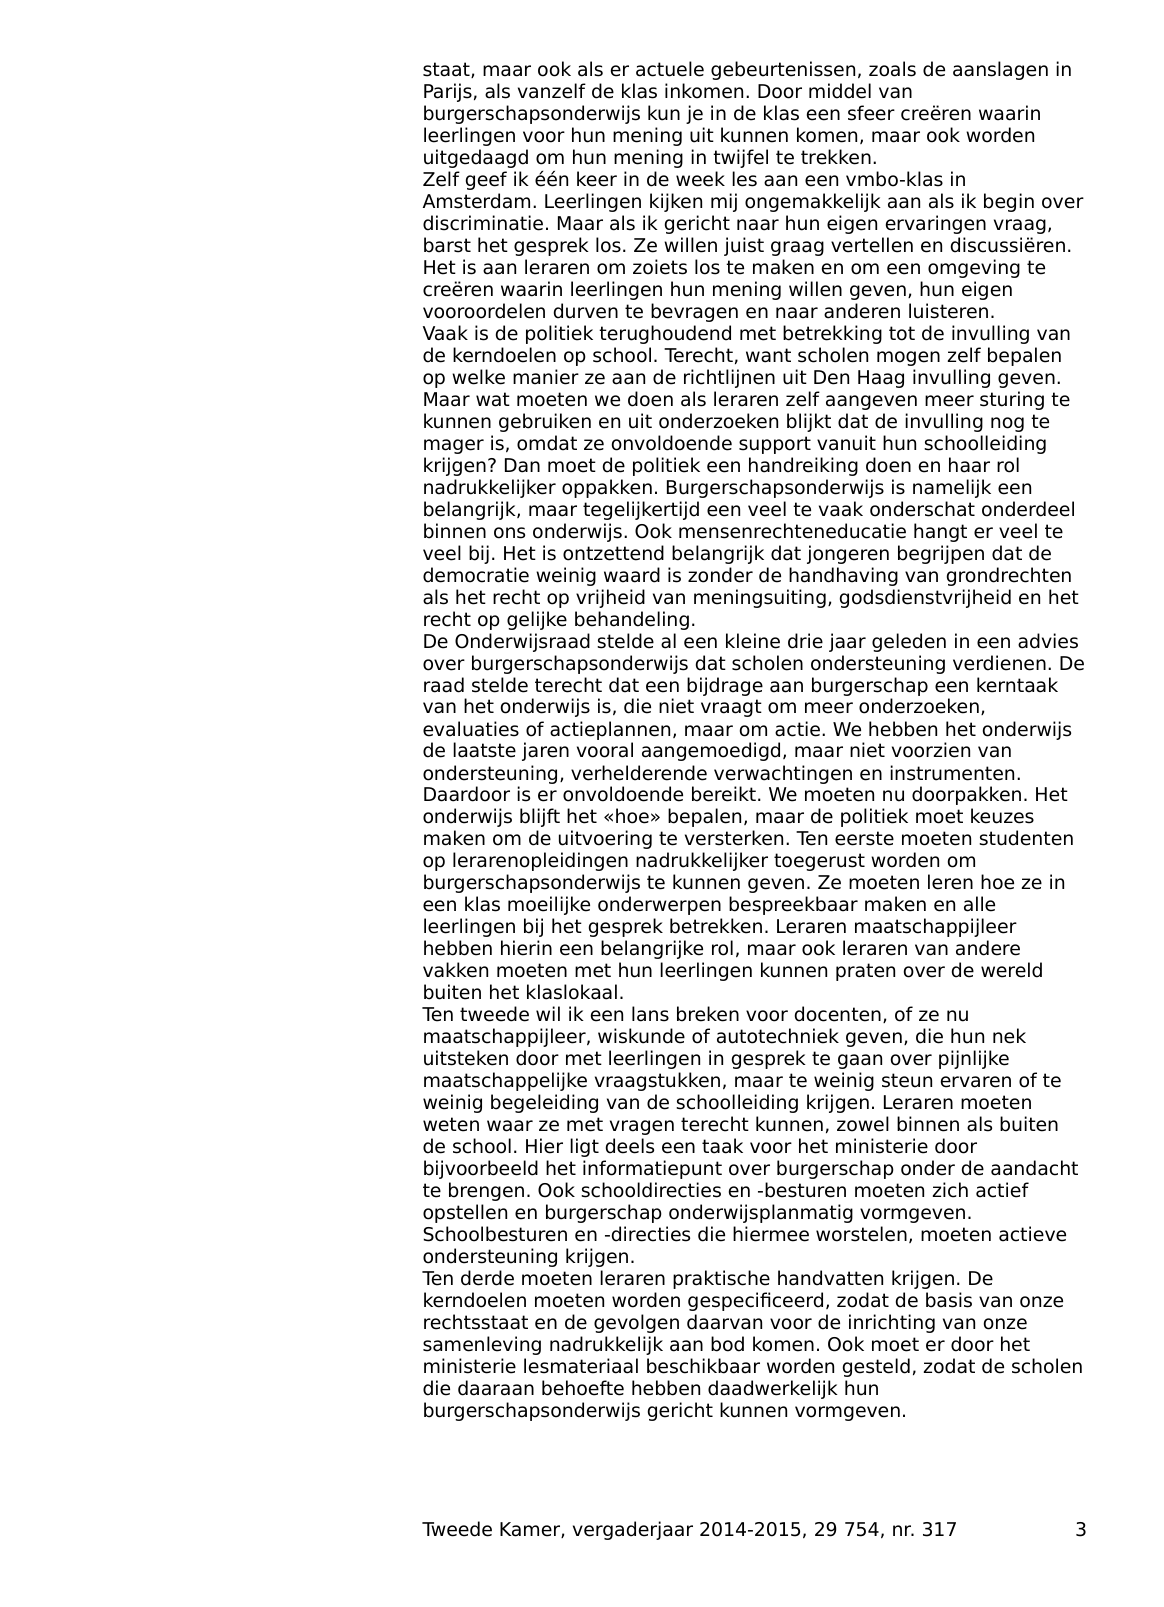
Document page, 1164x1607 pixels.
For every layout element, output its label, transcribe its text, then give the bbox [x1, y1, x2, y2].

text De Onderwijsraad stelde al een kleine drie jaar geleden in een advies over burgerschapsonderwijs dat scholen ondersteuning verdienen. De raad stelde terecht dat een bijdrage aan burgerschap een kerntaak van het onderwijs is, die niet vraagt om meer onderzoeken, evaluaties of actieplannen, maar om actie. We hebben het onderwijs de laatste jaren vooral aangemoedigd, maar niet voorzien van ondersteuning, verhelderende verwachtingen en instrumenten. Daardoor is er onvoldoende bereikt. We moeten nu doorpakken. Het onderwijs blijft het «hoe» bepalen, maar de politiek moet keuzes maken om de uitvoering te versterken. Ten eerste moeten studenten op lerarenopleidingen nadrukkelijker toegerust worden om burgerschapsonderwijs te kunnen geven. Ze moeten leren hoe ze in een klas moeilijke onderwerpen bespreekbaar maken en alle leerlingen bij het gesprek betrekken. Leraren maatschappijleer hebben hierin een belangrijke rol, maar ook leraren van andere vakken moeten met hun leerlingen kunnen praten over de wereld buiten het klaslokaal. [422, 631, 1087, 1004]
text Ten tweede wil ik een lans breken voor docenten, of ze nu maatschappijleer, wiskunde of autotechniek geven, die hun nek uitsteken door met leerlingen in gesprek te gaan over pijnlijke maatschappelijke vraagstukken, maar te weinig steun ervaren of te weinig begeleiding van de schoolleiding krijgen. Leraren moeten weten waar ze met vragen terecht kunnen, zowel binnen als buiten de school. Hier ligt deels een taak voor het ministerie door bijvoorbeeld het informatiepunt over burgerschap onder de aandacht te brengen. Ook schooldirecties en -besturen moeten zich actief opstellen en burgerschap onderwijsplanmatig vormgeven. Schoolbesturen en -directies die hiermee worstelen, moeten actieve ondersteuning krijgen. [422, 1004, 1087, 1268]
text Zelf geef ik één keer in de week les aan een vmbo-klas in Amsterdam. Leerlingen kijken mij ongemakkelijk aan als ik begin over discriminatie. Maar als ik gericht naar hun eigen ervaringen vraag, barst het gesprek los. Ze willen juist graag vertellen en discussiëren. Het is aan leraren om zoiets los te maken en om een omgeving te creëren waarin leerlingen hun mening willen geven, hun eigen vooroordelen durven te bevragen en naar anderen luisteren. [422, 169, 1087, 323]
text staat, maar ook als er actuele gebeurtenissen, zoals de aanslagen in Parijs, als vanzelf de klas inkomen. Door middel van burgerschapsonderwijs kun je in de klas een sfeer creëren waarin leerlingen voor hun mening uit kunnen komen, maar ook worden uitgedaagd om hun mening in twijfel te trekken. [422, 59, 1087, 169]
text Vaak is de politiek terughoudend met betrekking tot de invulling van de kerndoelen op school. Terecht, want scholen mogen zelf bepalen op welke manier ze aan de richtlijnen uit Den Haag invulling geven. Maar wat moeten we doen als leraren zelf aangeven meer sturing te kunnen gebruiken en uit onderzoeken blijkt dat de invulling nog te mager is, omdat ze onvoldoende support vanuit hun schoolleiding krijgen? Dan moet de politiek een handreiking doen en haar rol nadrukkelijker oppakken. Burgerschapsonderwijs is namelijk een belangrijk, maar tegelijkertijd een veel te vaak onderschat onderdeel binnen ons onderwijs. Ook mensenrechteneducatie hangt er veel te veel bij. Het is ontzettend belangrijk dat jongeren begrijpen dat de democratie weinig waard is zonder de handhaving van grondrechten als het recht op vrijheid van meningsuiting, godsdienstvrijheid en het recht op gelijke behandeling. [422, 323, 1087, 631]
text Ten derde moeten leraren praktische handvatten krijgen. De kerndoelen moeten worden gespecificeerd, zodat de basis van onze rechtsstaat en de gevolgen daarvan voor de inrichting van onze samenleving nadrukkelijk aan bod komen. Ook moet er door het ministerie lesmateriaal beschikbaar worden gesteld, zodat de scholen die daaraan behoefte hebben daadwerkelijk hun burgerschapsonderwijs gericht kunnen vormgeven. [422, 1268, 1087, 1422]
